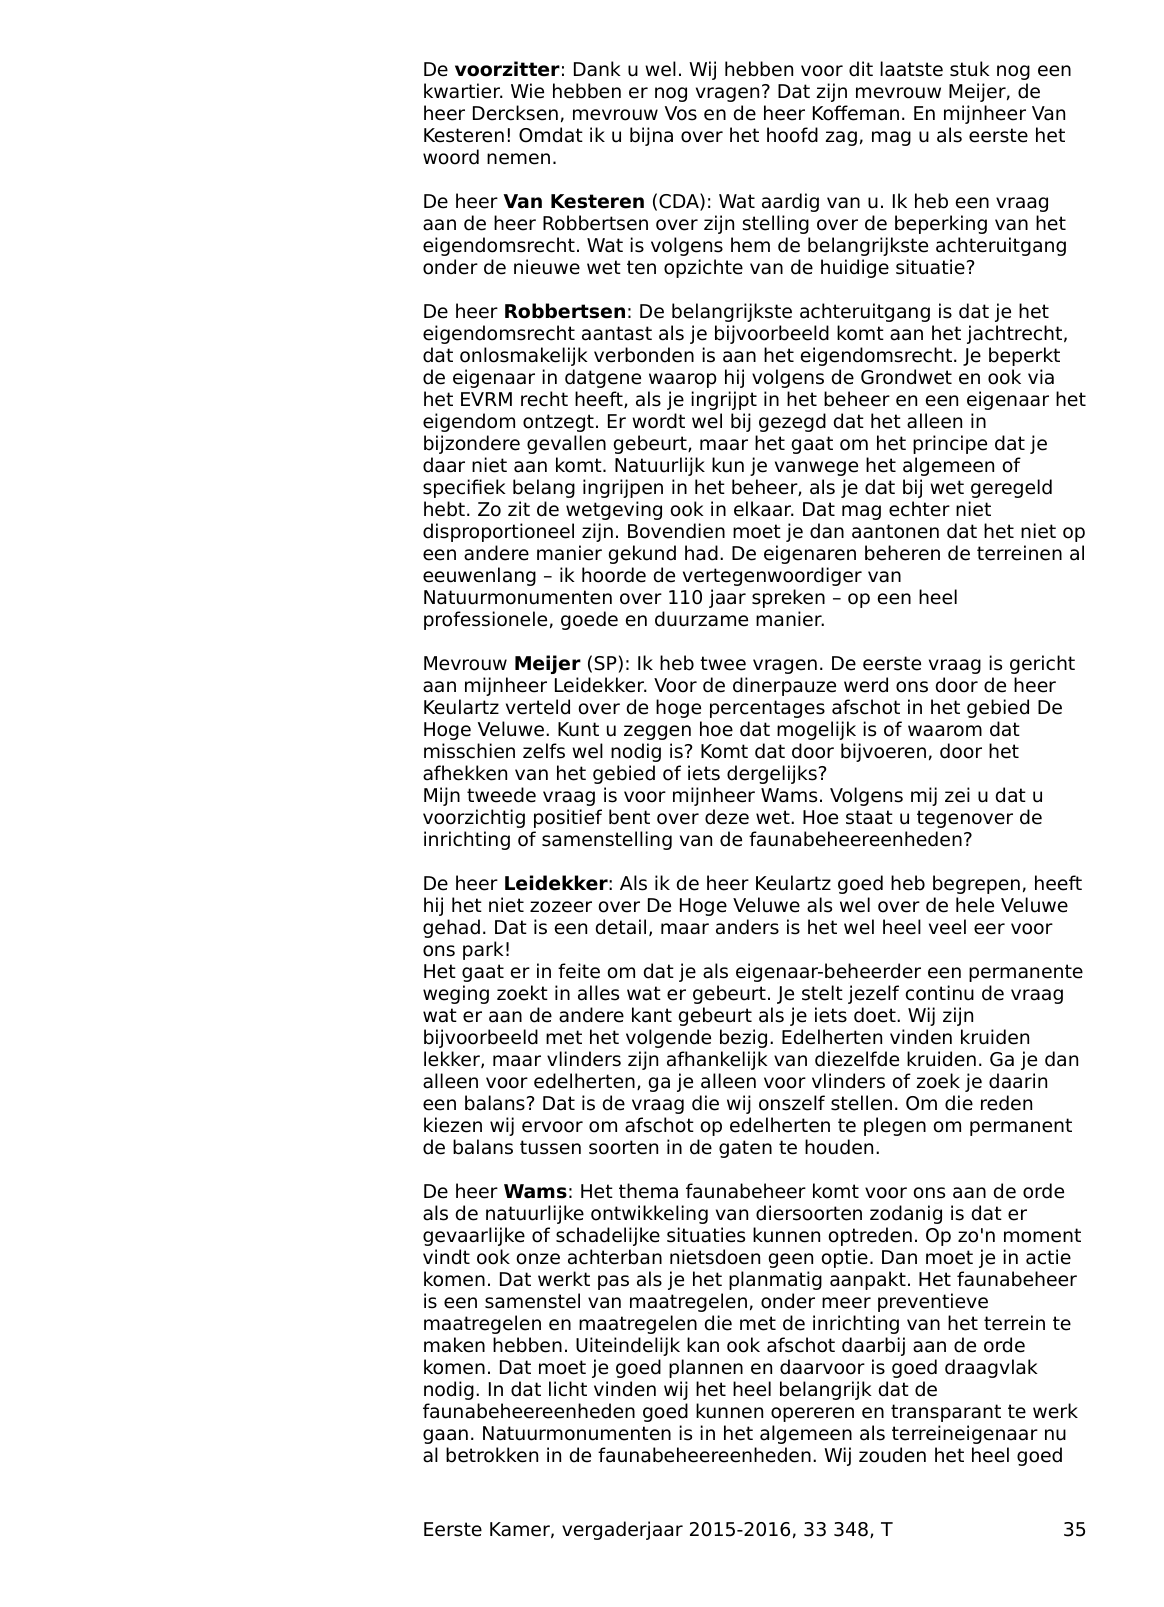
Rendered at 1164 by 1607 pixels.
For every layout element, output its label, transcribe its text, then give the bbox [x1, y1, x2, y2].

text De voorzitter: Dank u wel. Wij hebben voor dit laatste stuk nog een kwartier. Wie hebben er nog vragen? Dat zijn mevrouw Meijer, de heer Dercksen, mevrouw Vos en de heer Koffeman. En mijnheer Van Kesteren! Omdat ik u bijna over het hoofd zag, mag u als eerste het woord nemen. [422, 59, 1087, 169]
text De heer Robbertsen: De belangrijkste achteruitgang is dat je het eigendomsrecht aantast als je bijvoorbeeld komt aan het jachtrecht, dat onlosmakelijk verbonden is aan het eigendomsrecht. Je beperkt de eigenaar in datgene waarop hij volgens de Grondwet en ook via het EVRM recht heeft, als je ingrijpt in het beheer en een eigenaar het eigendom ontzegt. Er wordt wel bij gezegd dat het alleen in bijzondere gevallen gebeurt, maar het gaat om het principe dat je daar niet aan komt. Natuurlijk kun je vanwege het algemeen of specifiek belang ingrijpen in het beheer, als je dat bij wet geregeld hebt. Zo zit de wetgeving ook in elkaar. Dat mag echter niet disproportioneel zijn. Bovendien moet je dan aantonen dat het niet op een andere manier gekund had. De eigenaren beheren de terreinen al eeuwenlang – ik hoorde de vertegenwoordiger van Natuurmonumenten over 110 jaar spreken – op een heel professionele, goede en duurzame manier. [422, 301, 1087, 631]
text Mijn tweede vraag is voor mijnheer Wams. Volgens mij zei u dat u voorzichtig positief bent over deze wet. Hoe staat u tegenover de inrichting of samenstelling van de faunabeheereenheden? [422, 785, 1087, 851]
text Het gaat er in feite om dat je als eigenaar-beheerder een permanente weging zoekt in alles wat er gebeurt. Je stelt jezelf continu de vraag wat er aan de andere kant gebeurt als je iets doet. Wij zijn bijvoorbeeld met het volgende bezig. Edelherten vinden kruiden lekker, maar vlinders zijn afhankelijk van diezelfde kruiden. Ga je dan alleen voor edelherten, ga je alleen voor vlinders of zoek je daarin een balans? Dat is de vraag die wij onszelf stellen. Om die reden kiezen wij ervoor om afschot op edelherten te plegen om permanent de balans tussen soorten in de gaten te houden. [422, 961, 1087, 1159]
text De heer Van Kesteren (CDA): Wat aardig van u. Ik heb een vraag aan de heer Robbertsen over zijn stelling over de beperking van het eigendomsrecht. Wat is volgens hem de belangrijkste achteruitgang onder de nieuwe wet ten opzichte van de huidige situatie? [422, 191, 1087, 279]
text De heer Wams: Het thema faunabeheer komt voor ons aan de orde als de natuurlijke ontwikkeling van diersoorten zodanig is dat er gevaarlijke of schadelijke situaties kunnen optreden. Op zo'n moment vindt ook onze achterban nietsdoen geen optie. Dan moet je in actie komen. Dat werkt pas als je het planmatig aanpakt. Het faunabeheer is een samenstel van maatregelen, onder meer preventieve maatregelen en maatregelen die met de inrichting van het terrein te maken hebben. Uiteindelijk kan ook afschot daarbij aan de orde komen. Dat moet je goed plannen en daarvoor is goed draagvlak nodig. In dat licht vinden wij het heel belangrijk dat de faunabeheereenheden goed kunnen opereren en transparant te werk gaan. Natuurmonumenten is in het algemeen als terreineigenaar nu al betrokken in de faunabeheereenheden. Wij zouden het heel goed [422, 1181, 1087, 1467]
text Mevrouw Meijer (SP): Ik heb twee vragen. De eerste vraag is gericht aan mijnheer Leidekker. Voor de dinerpauze werd ons door de heer Keulartz verteld over de hoge percentages afschot in het gebied De Hoge Veluwe. Kunt u zeggen hoe dat mogelijk is of waarom dat misschien zelfs wel nodig is? Komt dat door bijvoeren, door het afhekken van het gebied of iets dergelijks? [422, 653, 1087, 785]
text De heer Leidekker: Als ik de heer Keulartz goed heb begrepen, heeft hij het niet zozeer over De Hoge Veluwe als wel over de hele Veluwe gehad. Dat is een detail, maar anders is het wel heel veel eer voor ons park! [422, 873, 1087, 961]
